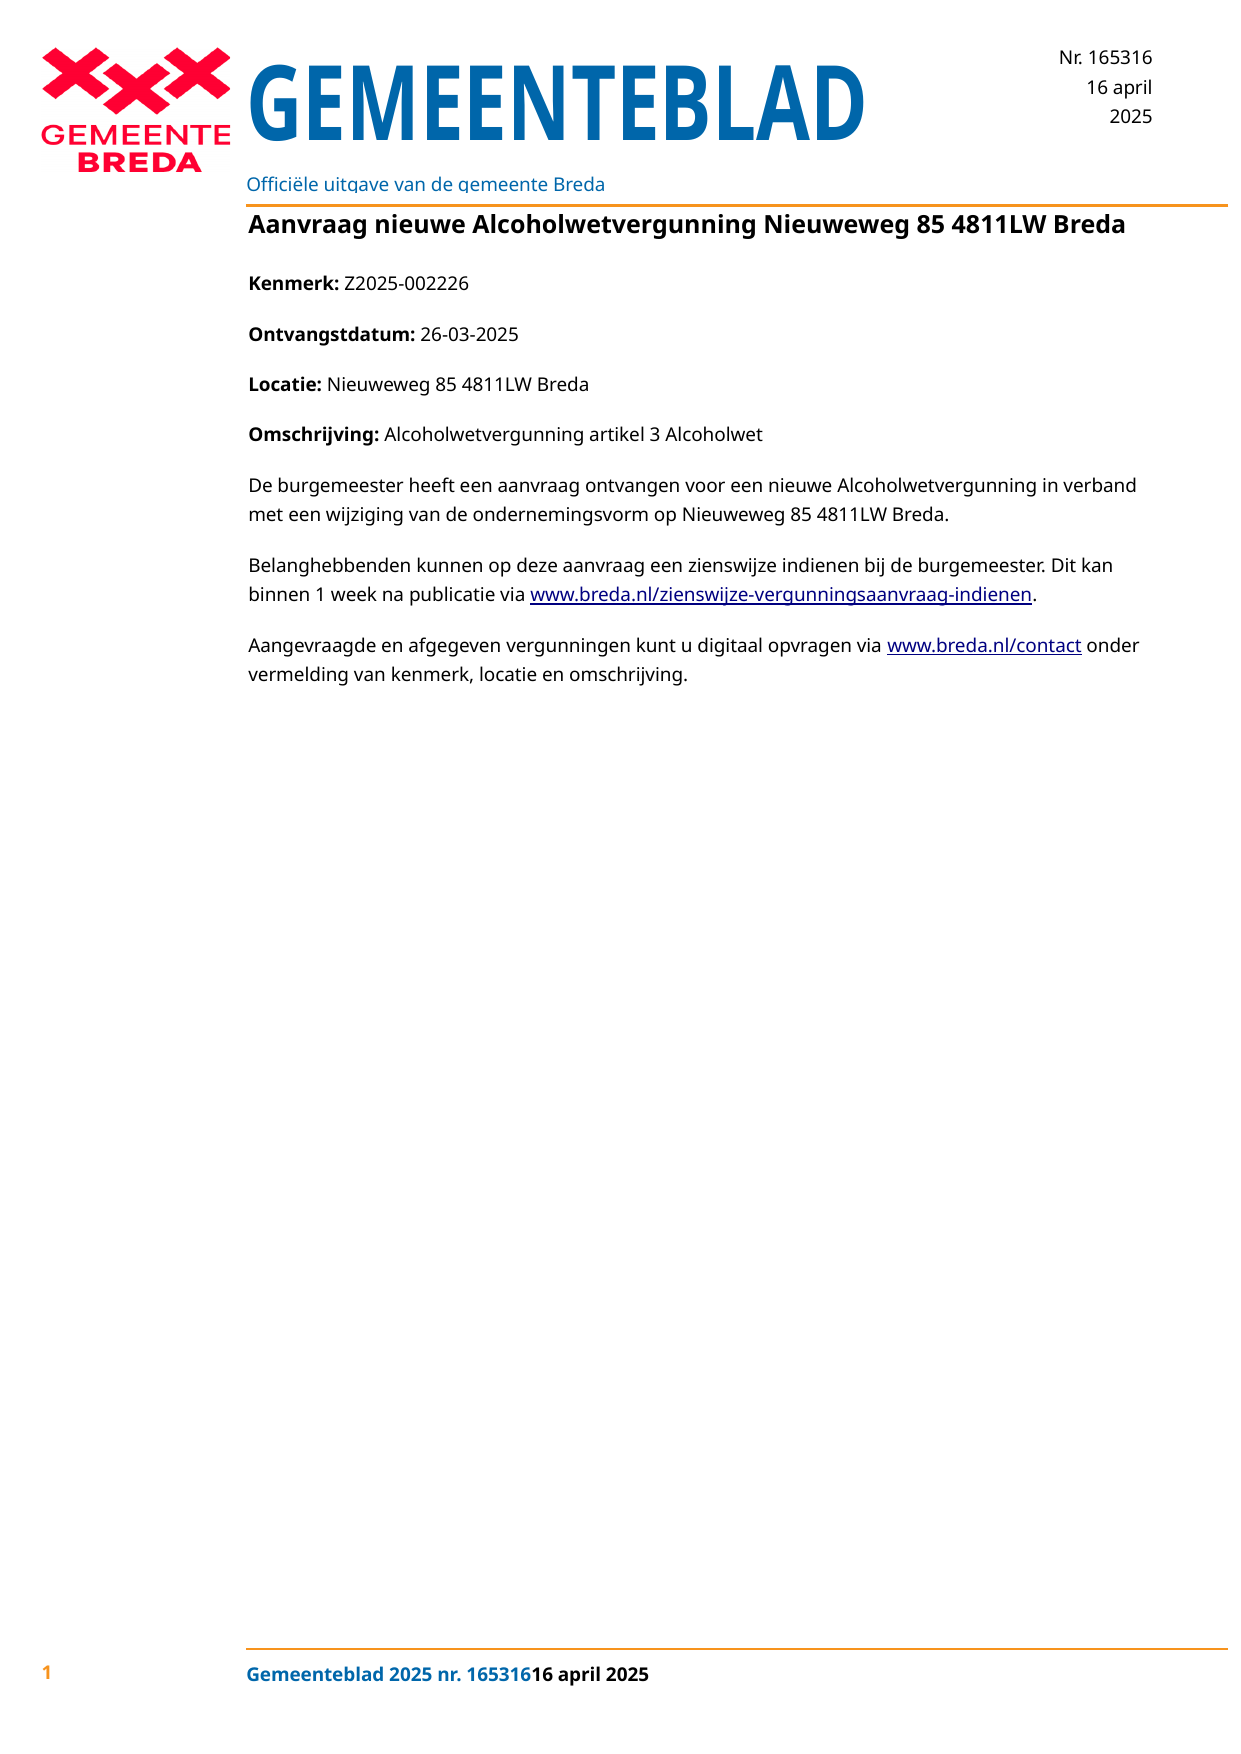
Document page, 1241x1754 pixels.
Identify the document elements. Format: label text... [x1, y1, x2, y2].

text Omschrijving: Alcoholwetvergunning artikel 3 Alcoholwet [248, 422, 1152, 447]
text Aanvraag nieuwe Alcoholwetvergunning Nieuweweg 85 4811LW Breda [248, 207, 1152, 241]
text Ontvangstdatum: 26-03-2025 [248, 321, 1152, 346]
text Kenmerk: Z2025-002226 [248, 270, 1152, 296]
text Belanghebbenden kunnen op deze aanvraag een zienswijze indienen bij de burgemeester. Dit kan binnen 1 week na publicatie via www.breda.nl/zienswijze-vergunningsaanvraag-indienen. [248, 552, 1152, 607]
text De burgemeester heeft een aanvraag ontvangen voor een nieuwe Alcoholwetvergunning in verband met een wijziging van de ondernemingsvorm op Nieuweweg 85 4811LW Breda. [248, 472, 1152, 527]
picture [41, 47, 231, 172]
text Aangevraagde en afgegeven vergunningen kunt u digitaal opvragen via www.breda.nl/contact onder vermelding van kenmerk, locatie en omschrijving. [248, 632, 1152, 687]
text Locatie: Nieuweweg 85 4811LW Breda [248, 371, 1152, 397]
